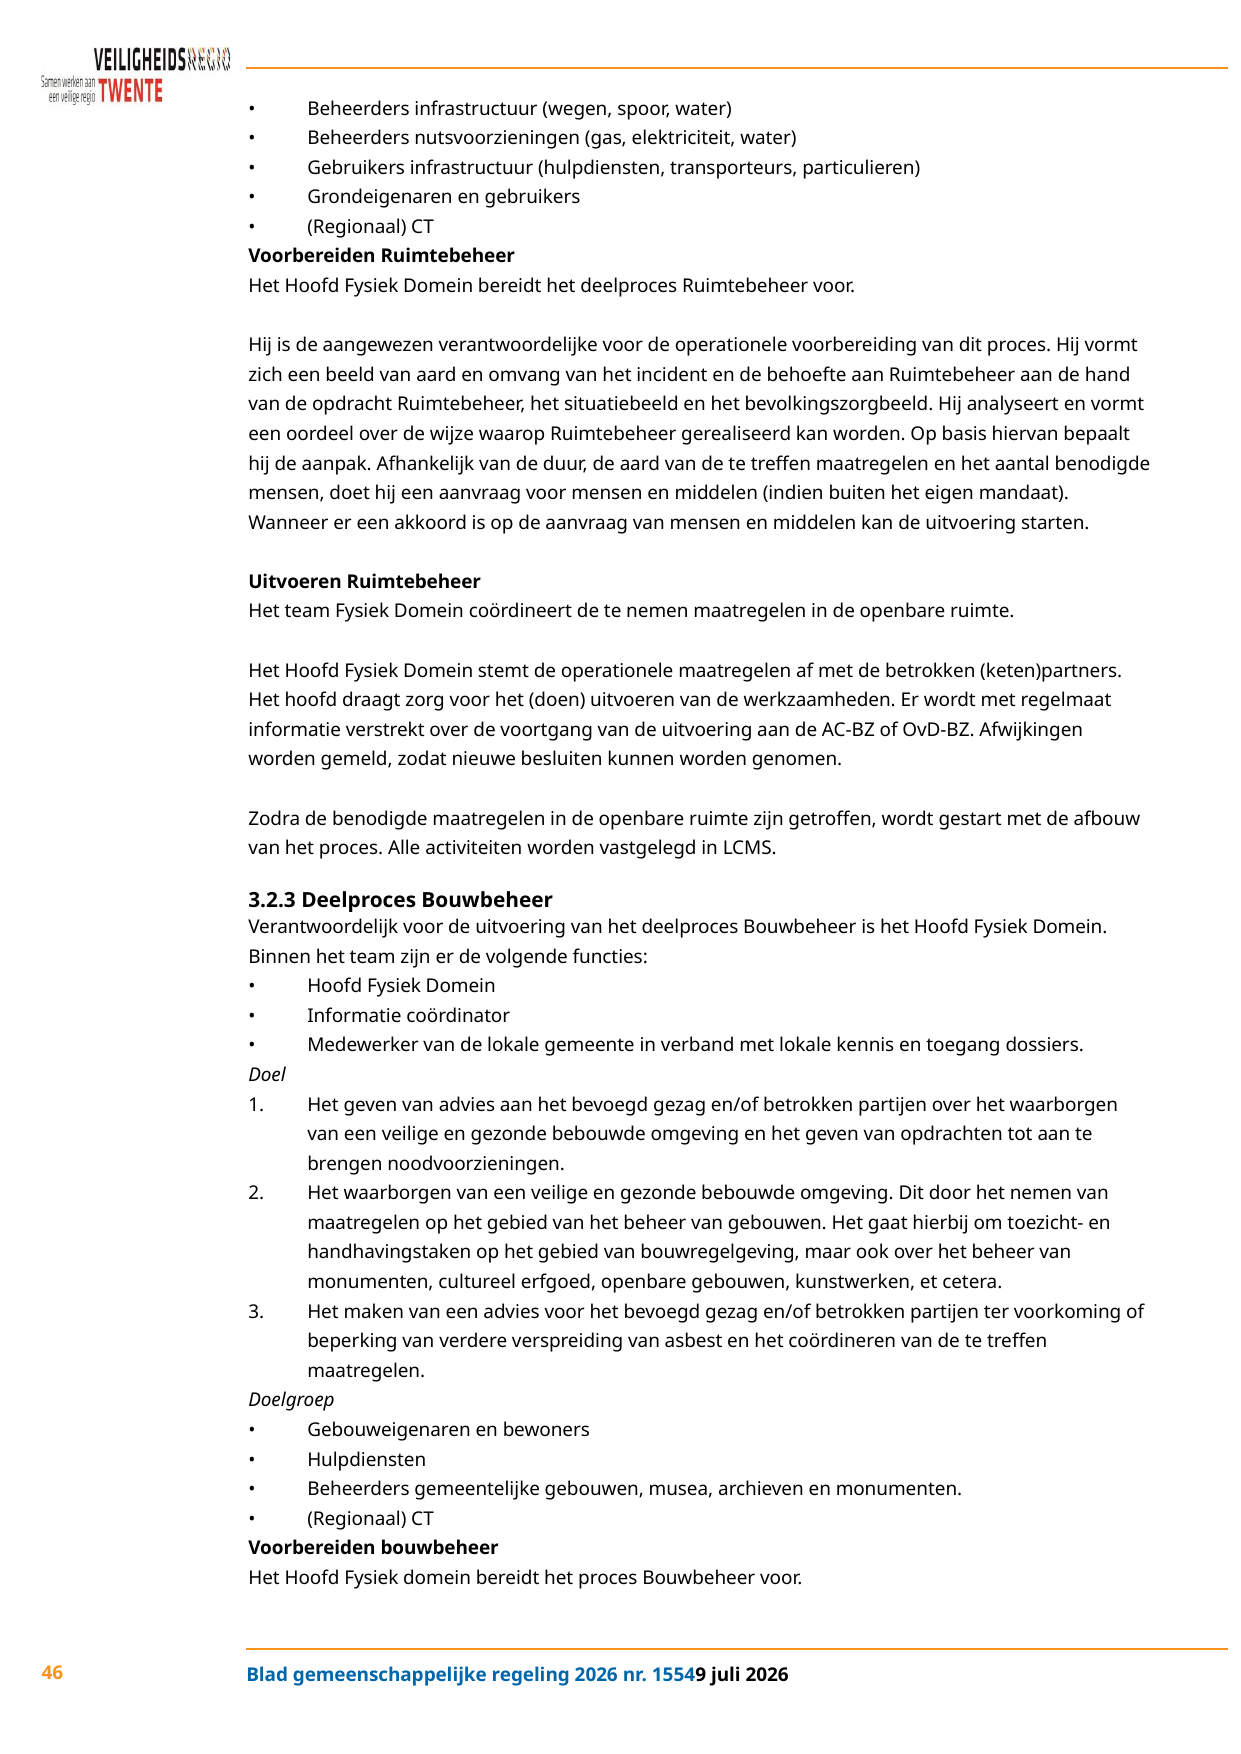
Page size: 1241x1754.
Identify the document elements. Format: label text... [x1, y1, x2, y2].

list Hoofd Fysiek Domein [248, 972, 1152, 998]
list Het geven van advies aan het bevoegd gezag en/of betrokken partijen over het waarborgen van een veilige en gezonde bebouwde omgeving en het geven van opdrachten tot aan te brengen noodvoorzieningen. [248, 1091, 1152, 1176]
text Het Hoofd Fysiek Domein bereidt het deelproces Ruimtebeheer voor. [248, 272, 1152, 298]
text Verantwoordelijk voor de uitvoering van het deelproces Bouwbeheer is het Hoofd Fysiek Domein. Binnen het team zijn er de volgende functies: [248, 913, 1152, 968]
text Zodra de benodigde maatregelen in de openbare ruimte zijn getroffen, wordt gestart met de afbouw van het proces. Alle activiteiten worden vastgelegd in LCMS. [248, 805, 1152, 860]
picture [41, 47, 231, 172]
text Voorbereiden Ruimtebeheer [248, 243, 1152, 268]
text Doel [248, 1061, 1152, 1087]
list Gebouweigenaren en bewoners [248, 1416, 1152, 1442]
text Uitvoeren Ruimtebeheer [248, 568, 1152, 594]
list (Regionaal) CT [248, 213, 1152, 239]
list Informatie coördinator [248, 1002, 1152, 1028]
text Voorbereiden bouwbeheer [248, 1534, 1152, 1560]
text Hij is de aangewezen verantwoordelijke voor de operationele voorbereiding van dit proces. Hij vormt zich een beeld van aard en omvang van het incident en de behoefte aan Ruimtebeheer aan de hand van de opdracht Ruimtebeheer, het situatiebeeld en het bevolkingszorgbeeld. Hij analyseert en vormt een oordeel over de wijze waarop Ruimtebeheer gerealiseerd kan worden. Op basis hiervan bepaalt hij de aanpak. Afhankelijk van de duur, de aard van de te treffen maatregelen en het aantal benodigde mensen, doet hij een aanvraag voor mensen en middelen (indien buiten het eigen mandaat). Wanneer er een akkoord is op de aanvraag van mensen en middelen kan de uitvoering starten. [248, 331, 1152, 535]
list Hulpdiensten [248, 1446, 1152, 1471]
text Het Hoofd Fysiek Domein stemt de operationele maatregelen af met de betrokken (keten)partners. Het hoofd draagt zorg voor het (doen) uitvoeren van de werkzaamheden. Er wordt met regelmaat informatie verstrekt over de voortgang van de uitvoering aan de AC-BZ of OvD-BZ. Afwijkingen worden gemeld, zodat nieuwe besluiten kunnen worden genomen. [248, 657, 1152, 771]
list Grondeigenaren en gebruikers [248, 183, 1152, 209]
list Beheerders nutsvoorzieningen (gas, elektriciteit, water) [248, 124, 1152, 150]
text Het team Fysiek Domein coördineert de te nemen maatregelen in de openbare ruimte. [248, 598, 1152, 623]
list Medewerker van de lokale gemeente in verband met lokale kennis en toegang dossiers. [248, 1032, 1152, 1057]
text 3.2.3 Deelproces Bouwbeheer [248, 885, 1152, 913]
list Het maken van een advies voor het bevoegd gezag en/of betrokken partijen ter voorkoming of beperking van verdere verspreiding van asbest en het coördineren van de te treffen maatregelen. [248, 1298, 1152, 1383]
list Het waarborgen van een veilige en gezonde bebouwde omgeving. Dit door het nemen van maatregelen op het gebied van het beheer van gebouwen. Het gaat hierbij om toezicht- en handhavingstaken op het gebied van bouwregelgeving, maar ook over het beheer van monumenten, cultureel erfgoed, openbare gebouwen, kunstwerken, et cetera. [248, 1179, 1152, 1294]
text Het Hoofd Fysiek domein bereidt het proces Bouwbeheer voor. [248, 1564, 1152, 1590]
list Beheerders infrastructuur (wegen, spoor, water) [248, 95, 1152, 121]
list Gebruikers infrastructuur (hulpdiensten, transporteurs, particulieren) [248, 154, 1152, 180]
list (Regionaal) CT [248, 1505, 1152, 1531]
list Beheerders gemeentelijke gebouwen, musea, archieven en monumenten. [248, 1475, 1152, 1501]
text Doelgroep [248, 1387, 1152, 1412]
